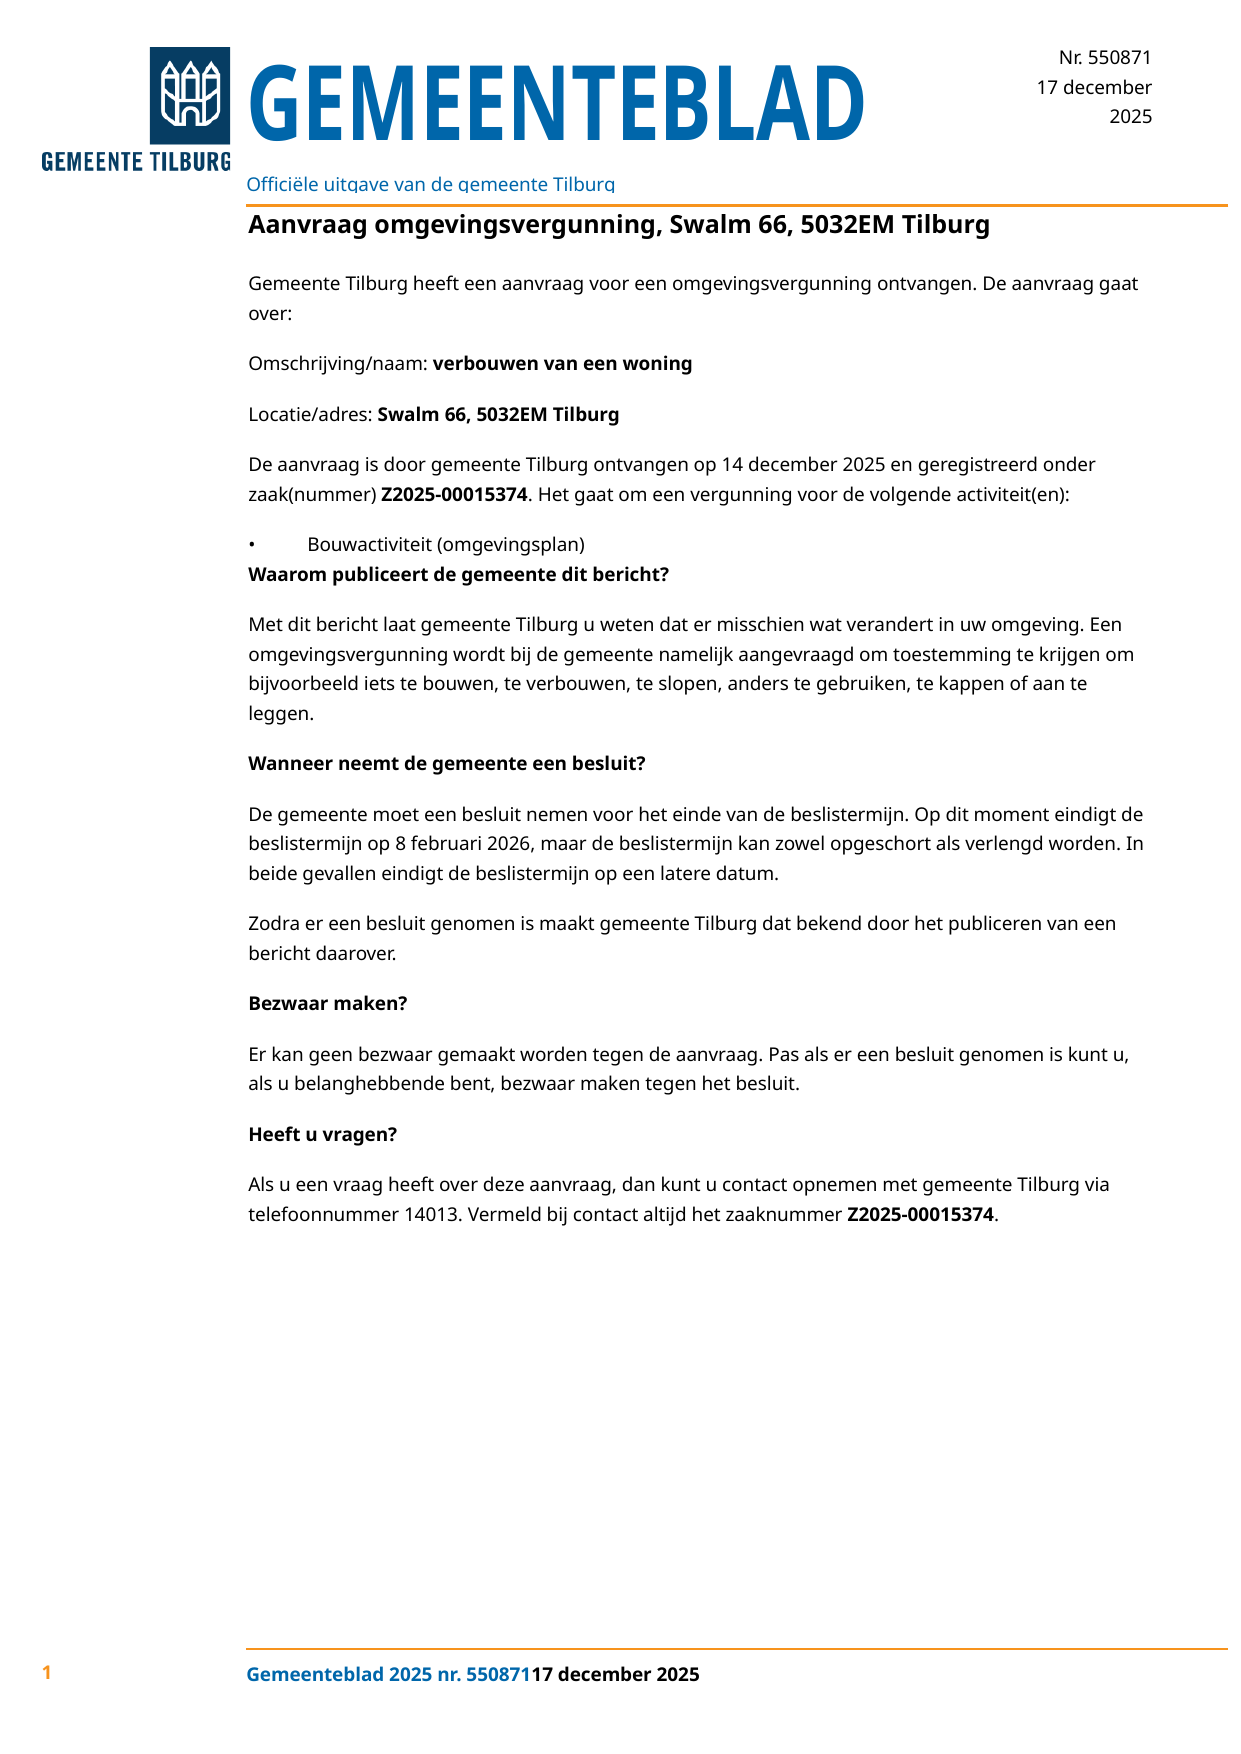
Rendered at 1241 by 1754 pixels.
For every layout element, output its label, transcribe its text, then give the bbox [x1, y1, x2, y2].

picture [41, 47, 231, 172]
text Gemeente Tilburg heeft een aanvraag voor een omgevingsvergunning ontvangen. De aanvraag gaat over: [248, 270, 1152, 326]
text Als u een vraag heeft over deze aanvraag, dan kunt u contact opnemen met gemeente Tilburg via telefoonnummer 14013. Vermeld bij contact altijd het zaaknummer Z2025-00015374. [248, 1171, 1152, 1226]
text Bezwaar maken? [248, 990, 1152, 1016]
text Omschrijving/naam: verbouwen van een woning [248, 350, 1152, 376]
text Er kan geen bezwaar gemaakt worden tegen de aanvraag. Pas als er een besluit genomen is kunt u, als u belanghebbende bent, bezwaar maken tegen het besluit. [248, 1041, 1152, 1096]
list Bouwactiviteit (omgevingsplan) [248, 531, 1152, 557]
text De gemeente moet een besluit nemen voor het einde van de beslistermijn. Op dit moment eindigt de beslistermijn op 8 februari 2026, maar de beslistermijn kan zowel opgeschort als verlengd worden. In beide gevallen eindigt de beslistermijn op een latere datum. [248, 801, 1152, 886]
text De aanvraag is door gemeente Tilburg ontvangen op 14 december 2025 en geregistreerd onder zaak(nummer) Z2025-00015374. Het gaat om een vergunning voor de volgende activiteit(en): [248, 451, 1152, 506]
text Aanvraag omgevingsvergunning, Swalm 66, 5032EM Tilburg [248, 207, 1152, 241]
text Wanneer neemt de gemeente een besluit? [248, 750, 1152, 776]
text Heeft u vragen? [248, 1121, 1152, 1146]
text Met dit bericht laat gemeente Tilburg u weten dat er misschien wat verandert in uw omgeving. Een omgevingsvergunning wordt bij de gemeente namelijk aangevraagd om toestemming te krijgen om bijvoorbeeld iets te bouwen, te verbouwen, te slopen, anders te gebruiken, te kappen of aan te leggen. [248, 611, 1152, 726]
text Waarom publiceert de gemeente dit bericht? [248, 561, 1152, 586]
text Locatie/adres: Swalm 66, 5032EM Tilburg [248, 401, 1152, 426]
text Zodra er een besluit genomen is maakt gemeente Tilburg dat bekend door het publiceren van een bericht daarover. [248, 910, 1152, 966]
